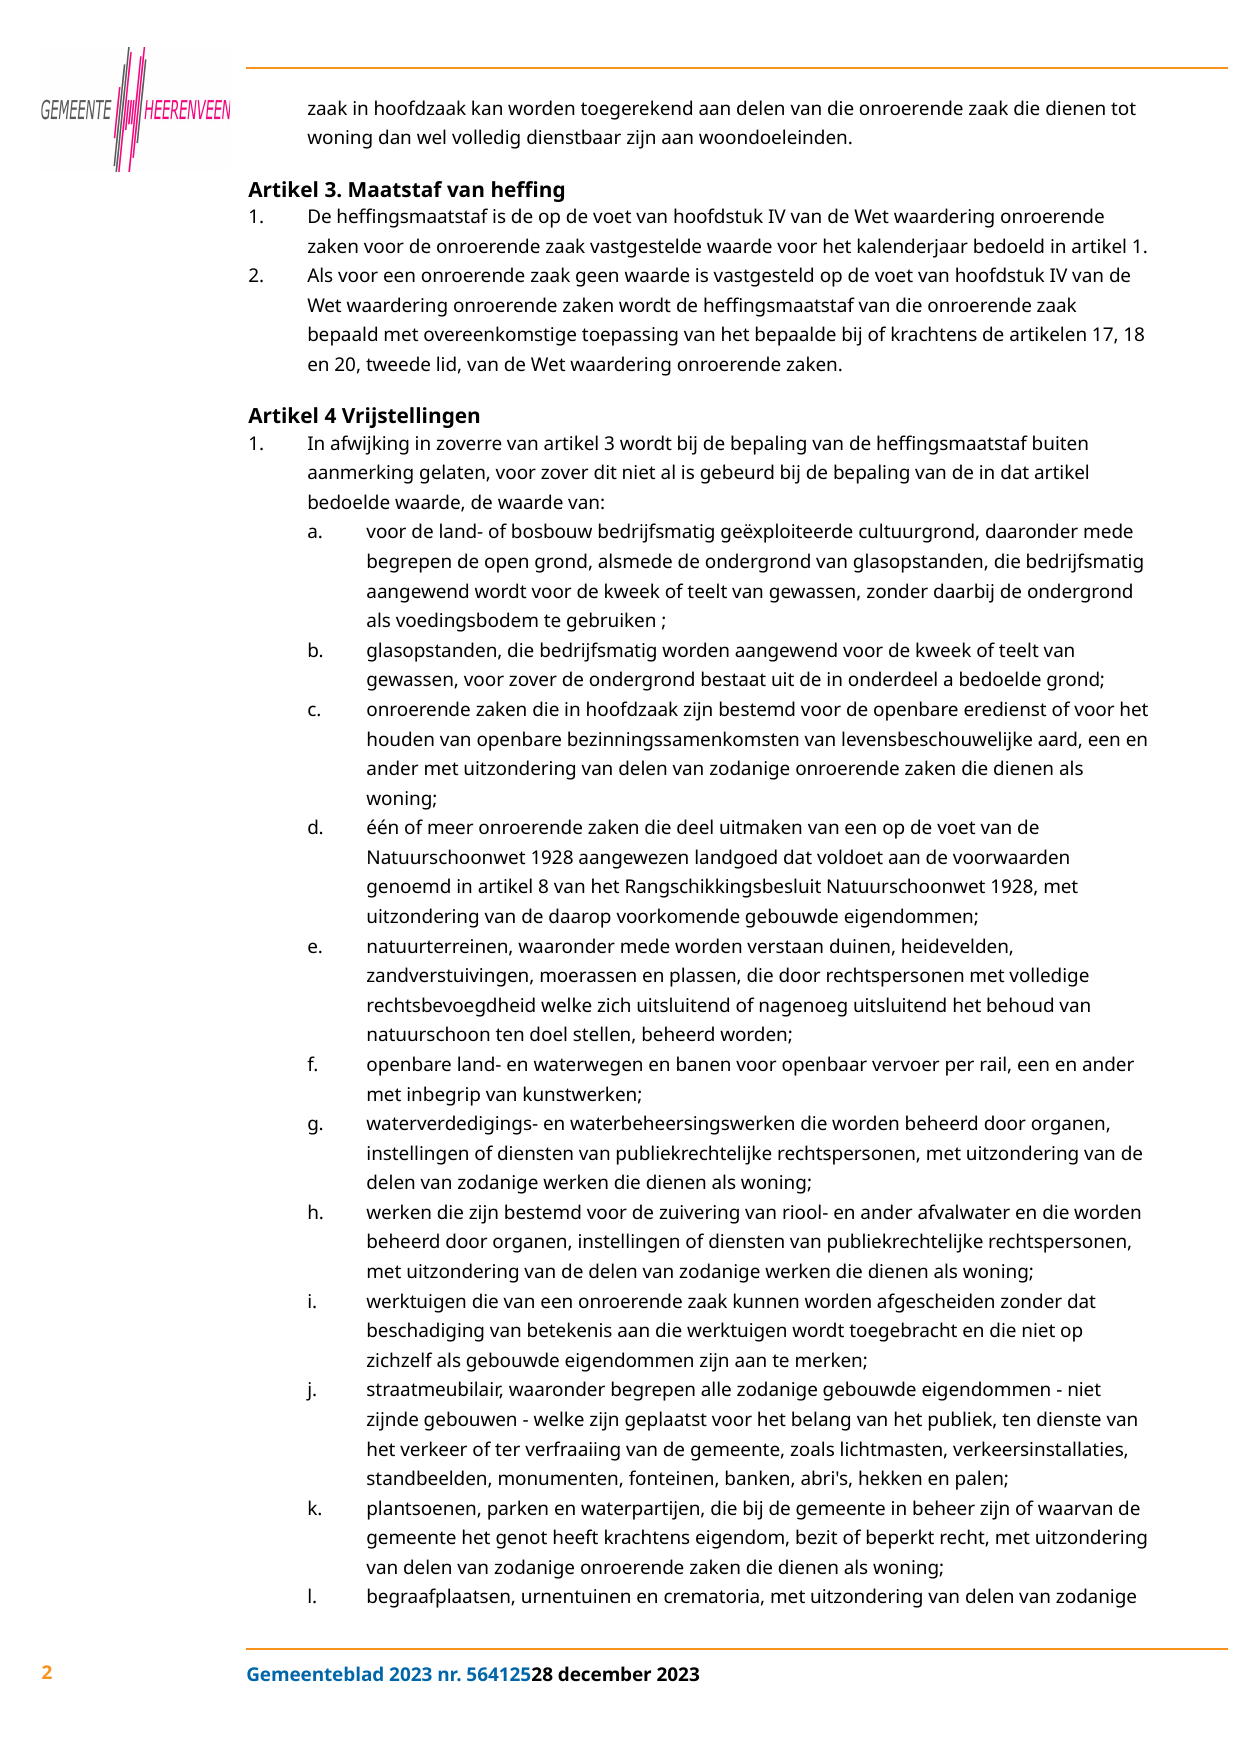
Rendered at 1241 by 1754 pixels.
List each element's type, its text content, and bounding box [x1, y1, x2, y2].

list plantsoenen, parken en waterpartijen, die bij de gemeente in beheer zijn of waarvan de gemeente het genot heeft krachtens eigendom, bezit of beperkt recht, met uitzondering van delen van zodanige onroerende zaken die dienen als woning; [307, 1495, 1152, 1580]
list waterverdedigings- en waterbeheersingswerken die worden beheerd door organen, instellingen of diensten van publiekrechtelijke rechtspersonen, met uitzondering van de delen van zodanige werken die dienen als woning; [307, 1110, 1152, 1195]
list Als voor een onroerende zaak geen waarde is vastgesteld op de voet van hoofdstuk IV van de Wet waardering onroerende zaken wordt de heffingsmaatstaf van die onroerende zaak bepaald met overeenkomstige toepassing van het bepaalde bij of krachtens de artikelen 17, 18 en 20, tweede lid, van de Wet waardering onroerende zaken. [248, 262, 1152, 377]
list De heffingsmaatstaf is de op de voet van hoofdstuk IV van de Wet waardering onroerende zaken voor de onroerende zaak vastgestelde waarde voor het kalenderjaar bedoeld in artikel 1. [248, 203, 1152, 258]
list natuurterreinen, waaronder mede worden verstaan duinen, heidevelden, zandverstuivingen, moerassen en plassen, die door rechtspersonen met volledige rechtsbevoegdheid welke zich uitsluitend of nagenoeg uitsluitend het behoud van natuurschoon ten doel stellen, beheerd worden; [307, 933, 1152, 1047]
list openbare land- en waterwegen en banen voor openbaar vervoer per rail, een en ander met inbegrip van kunstwerken; [307, 1051, 1152, 1107]
list voor de land- of bosbouw bedrijfsmatig geëxploiteerde cultuurgrond, daaronder mede begrepen de open grond, alsmede de ondergrond van glasopstanden, die bedrijfsmatig aangewend wordt voor de kweek of teelt van gewassen, zonder daarbij de ondergrond als voedingsbodem te gebruiken ; [307, 519, 1152, 633]
list In afwijking in zoverre van artikel 3 wordt bij de bepaling van de heffingsmaatstaf buiten aanmerking gelaten, voor zover dit niet al is gebeurd bij de bepaling van de in dat artikel bedoelde waarde, de waarde van: [248, 430, 1152, 515]
text Artikel 3. Maatstaf van heffing [248, 175, 1152, 203]
list één of meer onroerende zaken die deel uitmaken van een op de voet van de Natuurschoonwet 1928 aangewezen landgoed dat voldoet aan de voorwaarden genoemd in artikel 8 van het Rangschikkingsbesluit Natuurschoonwet 1928, met uitzondering van de daarop voorkomende gebouwde eigendommen; [307, 814, 1152, 929]
list begraafplaatsen, urnentuinen en crematoria, met uitzondering van delen van zodanige [307, 1584, 1152, 1609]
list werken die zijn bestemd voor de zuivering van riool- en ander afvalwater en die worden beheerd door organen, instellingen of diensten van publiekrechtelijke rechtspersonen, met uitzondering van de delen van zodanige werken die dienen als woning; [307, 1199, 1152, 1284]
list glasopstanden, die bedrijfsmatig worden aangewend voor de kweek of teelt van gewassen, voor zover de ondergrond bestaat uit de in onderdeel a bedoelde grond; [307, 637, 1152, 692]
list onroerende zaken die in hoofdzaak zijn bestemd voor de openbare eredienst of voor het houden van openbare bezinningssamenkomsten van levensbeschouwelijke aard, een en ander met uitzondering van delen van zodanige onroerende zaken die dienen als woning; [307, 696, 1152, 811]
list werktuigen die van een onroerende zaak kunnen worden afgescheiden zonder dat beschadiging van betekenis aan die werktuigen wordt toegebracht en die niet op zichzelf als gebouwde eigendommen zijn aan te merken; [307, 1288, 1152, 1373]
text Artikel 4 Vrijstellingen [248, 402, 1152, 430]
picture [41, 47, 231, 172]
list zaak in hoofdzaak kan worden toegerekend aan delen van die onroerende zaak die dienen tot woning dan wel volledig dienstbaar zijn aan woondoeleinden. [248, 95, 1152, 150]
list straatmeubilair, waaronder begrepen alle zodanige gebouwde eigendommen - niet zijnde gebouwen - welke zijn geplaatst voor het belang van het publiek, ten dienste van het verkeer of ter verfraaiing van de gemeente, zoals lichtmasten, verkeersinstallaties, standbeelden, monumenten, fonteinen, banken, abri's, hekken en palen; [307, 1377, 1152, 1491]
